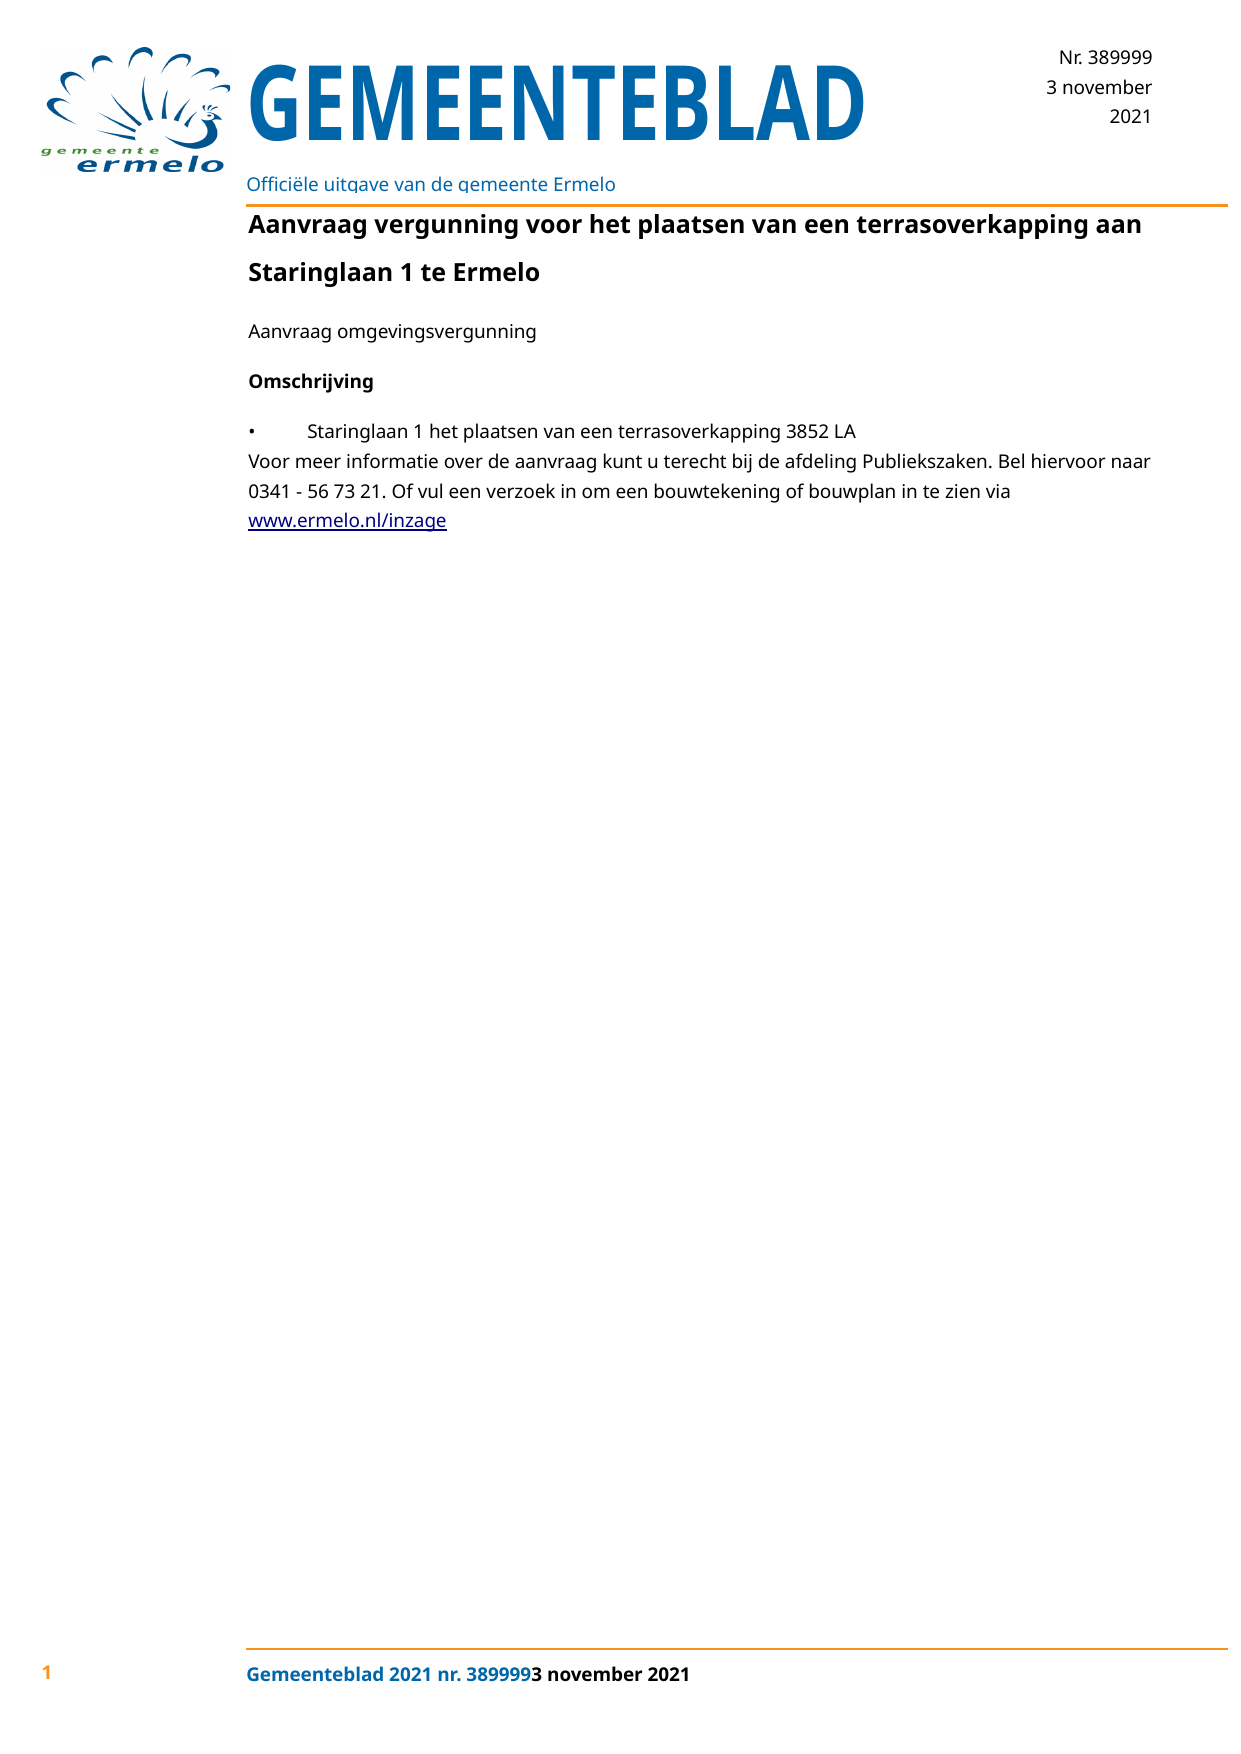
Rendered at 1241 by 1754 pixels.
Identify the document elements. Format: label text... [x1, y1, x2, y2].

text Voor meer informatie over de aanvraag kunt u terecht bij de afdeling Publiekszaken. Bel hiervoor naar 0341 - 56 73 21. Of vul een verzoek in om een bouwtekening of bouwplan in te zien via www.ermelo.nl/inzage [248, 448, 1152, 533]
list Staringlaan 1 het plaatsen van een terrasoverkapping 3852 LA [248, 419, 1152, 444]
text Aanvraag omgevingsvergunning [248, 318, 1152, 344]
text Omschrijving [248, 368, 1152, 394]
text Aanvraag vergunning voor het plaatsen van een terrasoverkapping aan Staringlaan 1 te Ermelo [248, 207, 1152, 288]
picture [41, 47, 231, 172]
